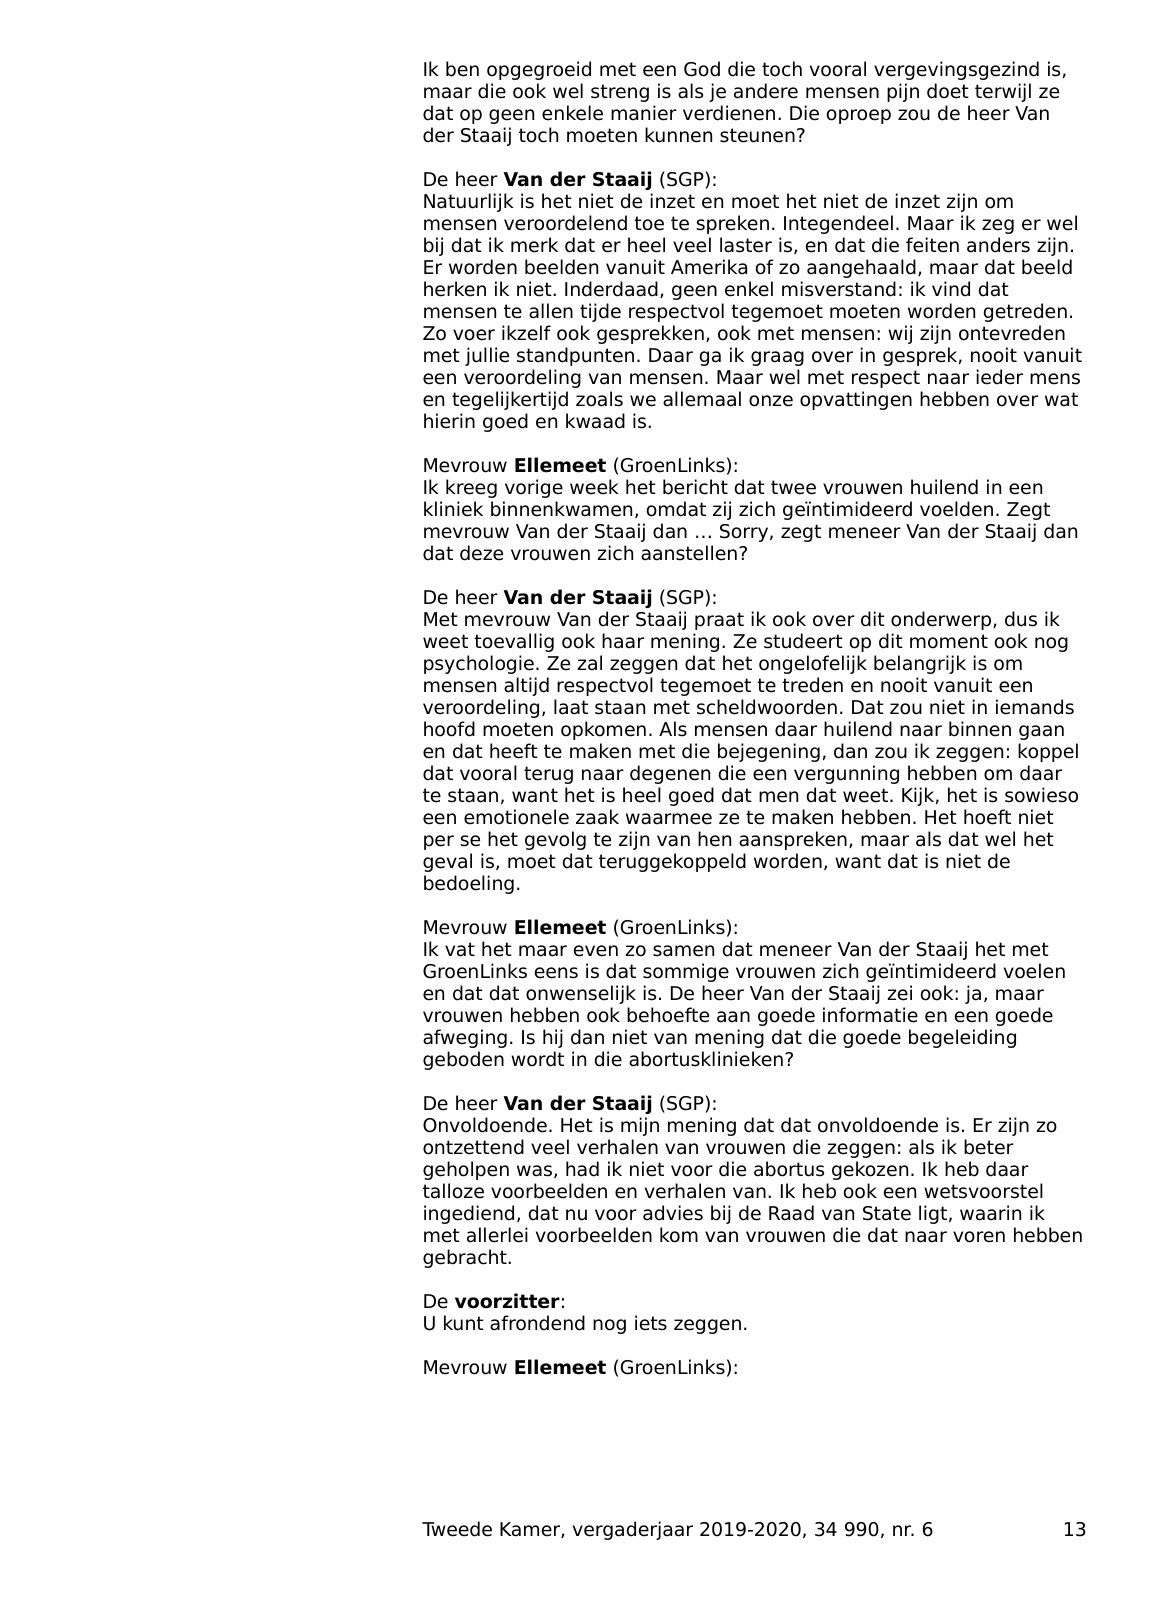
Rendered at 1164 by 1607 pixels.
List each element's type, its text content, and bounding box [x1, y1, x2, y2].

text Mevrouw Ellemeet (GroenLinks): [422, 1357, 1087, 1379]
text De voorzitter: [422, 1291, 1087, 1313]
text Mevrouw Ellemeet (GroenLinks): [422, 917, 1087, 939]
text Natuurlijk is het niet de inzet en moet het niet de inzet zijn om mensen veroordelend toe te spreken. Integendeel. Maar ik zeg er wel bij dat ik merk dat er heel veel laster is, en dat die feiten anders zijn. Er worden beelden vanuit Amerika of zo aangehaald, maar dat beeld herken ik niet. Inderdaad, geen enkel misverstand: ik vind dat mensen te allen tijde respectvol tegemoet moeten worden getreden. Zo voer ikzelf ook gesprekken, ook met mensen: wij zijn ontevreden met jullie standpunten. Daar ga ik graag over in gesprek, nooit vanuit een veroordeling van mensen. Maar wel met respect naar ieder mens en tegelijkertijd zoals we allemaal onze opvattingen hebben over wat hierin goed en kwaad is. [422, 191, 1087, 433]
text Onvoldoende. Het is mijn mening dat dat onvoldoende is. Er zijn zo ontzettend veel verhalen van vrouwen die zeggen: als ik beter geholpen was, had ik niet voor die abortus gekozen. Ik heb daar talloze voorbeelden en verhalen van. Ik heb ook een wetsvoorstel ingediend, dat nu voor advies bij de Raad van State ligt, waarin ik met allerlei voorbeelden kom van vrouwen die dat naar voren hebben gebracht. [422, 1115, 1087, 1269]
text Ik vat het maar even zo samen dat meneer Van der Staaij het met GroenLinks eens is dat sommige vrouwen zich geïntimideerd voelen en dat dat onwenselijk is. De heer Van der Staaij zei ook: ja, maar vrouwen hebben ook behoefte aan goede informatie en een goede afweging. Is hij dan niet van mening dat die goede begeleiding geboden wordt in die abortusklinieken? [422, 939, 1087, 1071]
text Mevrouw Ellemeet (GroenLinks): [422, 455, 1087, 477]
text De heer Van der Staaij (SGP): [422, 1093, 1087, 1115]
text Ik kreeg vorige week het bericht dat twee vrouwen huilend in een kliniek binnenkwamen, omdat zij zich geïntimideerd voelden. Zegt mevrouw Van der Staaij dan … Sorry, zegt meneer Van der Staaij dan dat deze vrouwen zich aanstellen? [422, 477, 1087, 565]
text De heer Van der Staaij (SGP): [422, 587, 1087, 609]
text Met mevrouw Van der Staaij praat ik ook over dit onderwerp, dus ik weet toevallig ook haar mening. Ze studeert op dit moment ook nog psychologie. Ze zal zeggen dat het ongelofelijk belangrijk is om mensen altijd respectvol tegemoet te treden en nooit vanuit een veroordeling, laat staan met scheldwoorden. Dat zou niet in iemands hoofd moeten opkomen. Als mensen daar huilend naar binnen gaan en dat heeft te maken met die bejegening, dan zou ik zeggen: koppel dat vooral terug naar degenen die een vergunning hebben om daar te staan, want het is heel goed dat men dat weet. Kijk, het is sowieso een emotionele zaak waarmee ze te maken hebben. Het hoeft niet per se het gevolg te zijn van hen aanspreken, maar als dat wel het geval is, moet dat teruggekoppeld worden, want dat is niet de bedoeling. [422, 609, 1087, 895]
text Ik ben opgegroeid met een God die toch vooral vergevingsgezind is, maar die ook wel streng is als je andere mensen pijn doet terwijl ze dat op geen enkele manier verdienen. Die oproep zou de heer Van der Staaij toch moeten kunnen steunen? [422, 59, 1087, 147]
text U kunt afrondend nog iets zeggen. [422, 1313, 1087, 1335]
text De heer Van der Staaij (SGP): [422, 169, 1087, 191]
